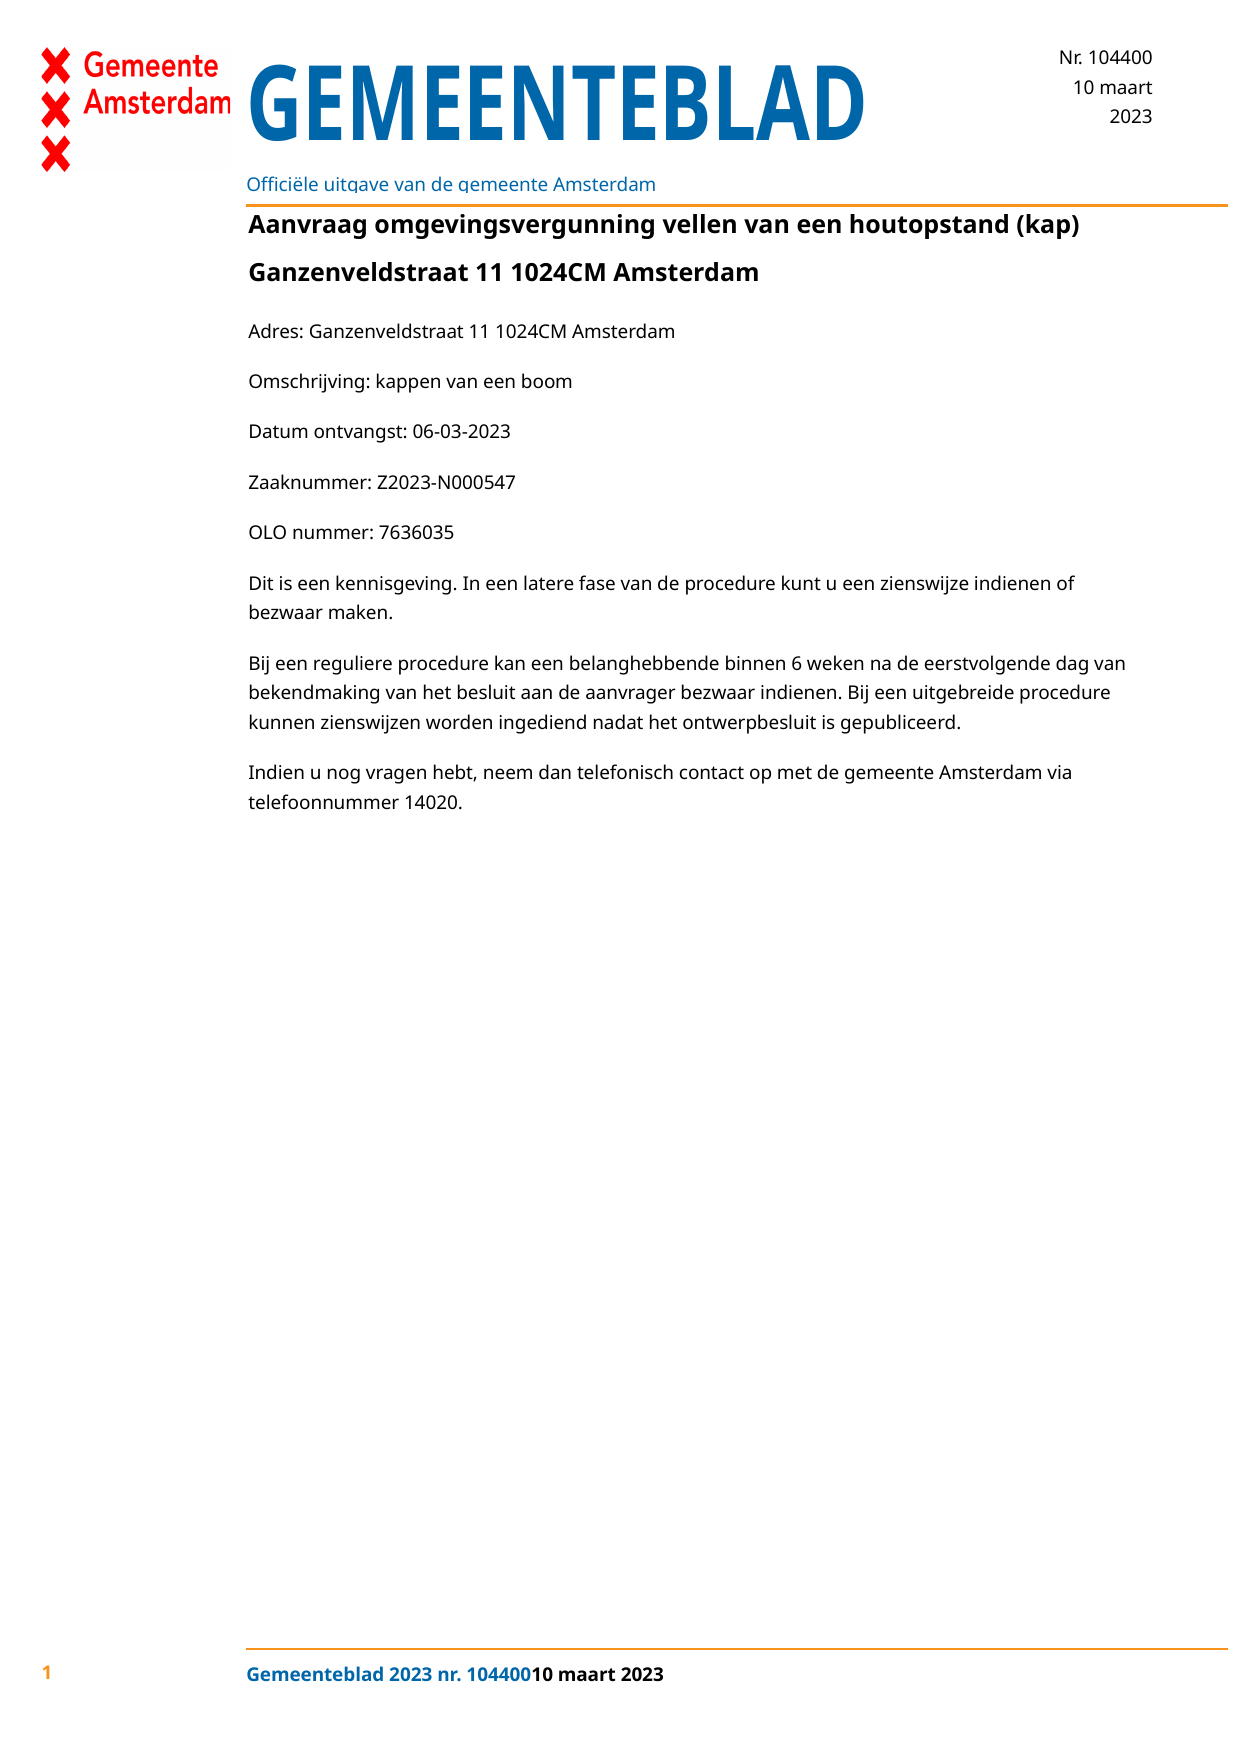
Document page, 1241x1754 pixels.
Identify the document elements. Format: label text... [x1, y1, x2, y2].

text Zaaknummer: Z2023-N000547 [248, 469, 1152, 495]
text Bij een reguliere procedure kan een belanghebbende binnen 6 weken na de eerstvolgende dag van bekendmaking van het besluit aan de aanvrager bezwaar indienen. Bij een uitgebreide procedure kunnen zienswijzen worden ingediend nadat het ontwerpbesluit is gepubliceerd. [248, 650, 1152, 735]
text Adres: Ganzenveldstraat 11 1024CM Amsterdam [248, 318, 1152, 344]
text Dit is een kennisgeving. In een latere fase van de procedure kunt u een zienswijze indienen of bezwaar maken. [248, 570, 1152, 625]
text Omschrijving: kappen van een boom [248, 368, 1152, 394]
text Indien u nog vragen hebt, neem dan telefonisch contact op met de gemeente Amsterdam via telefoonnummer 14020. [248, 759, 1152, 815]
text Aanvraag omgevingsvergunning vellen van een houtopstand (kap) Ganzenveldstraat 11 1024CM Amsterdam [248, 207, 1152, 288]
text Datum ontvangst: 06-03-2023 [248, 419, 1152, 444]
picture [41, 47, 231, 172]
text OLO nummer: 7636035 [248, 519, 1152, 545]
